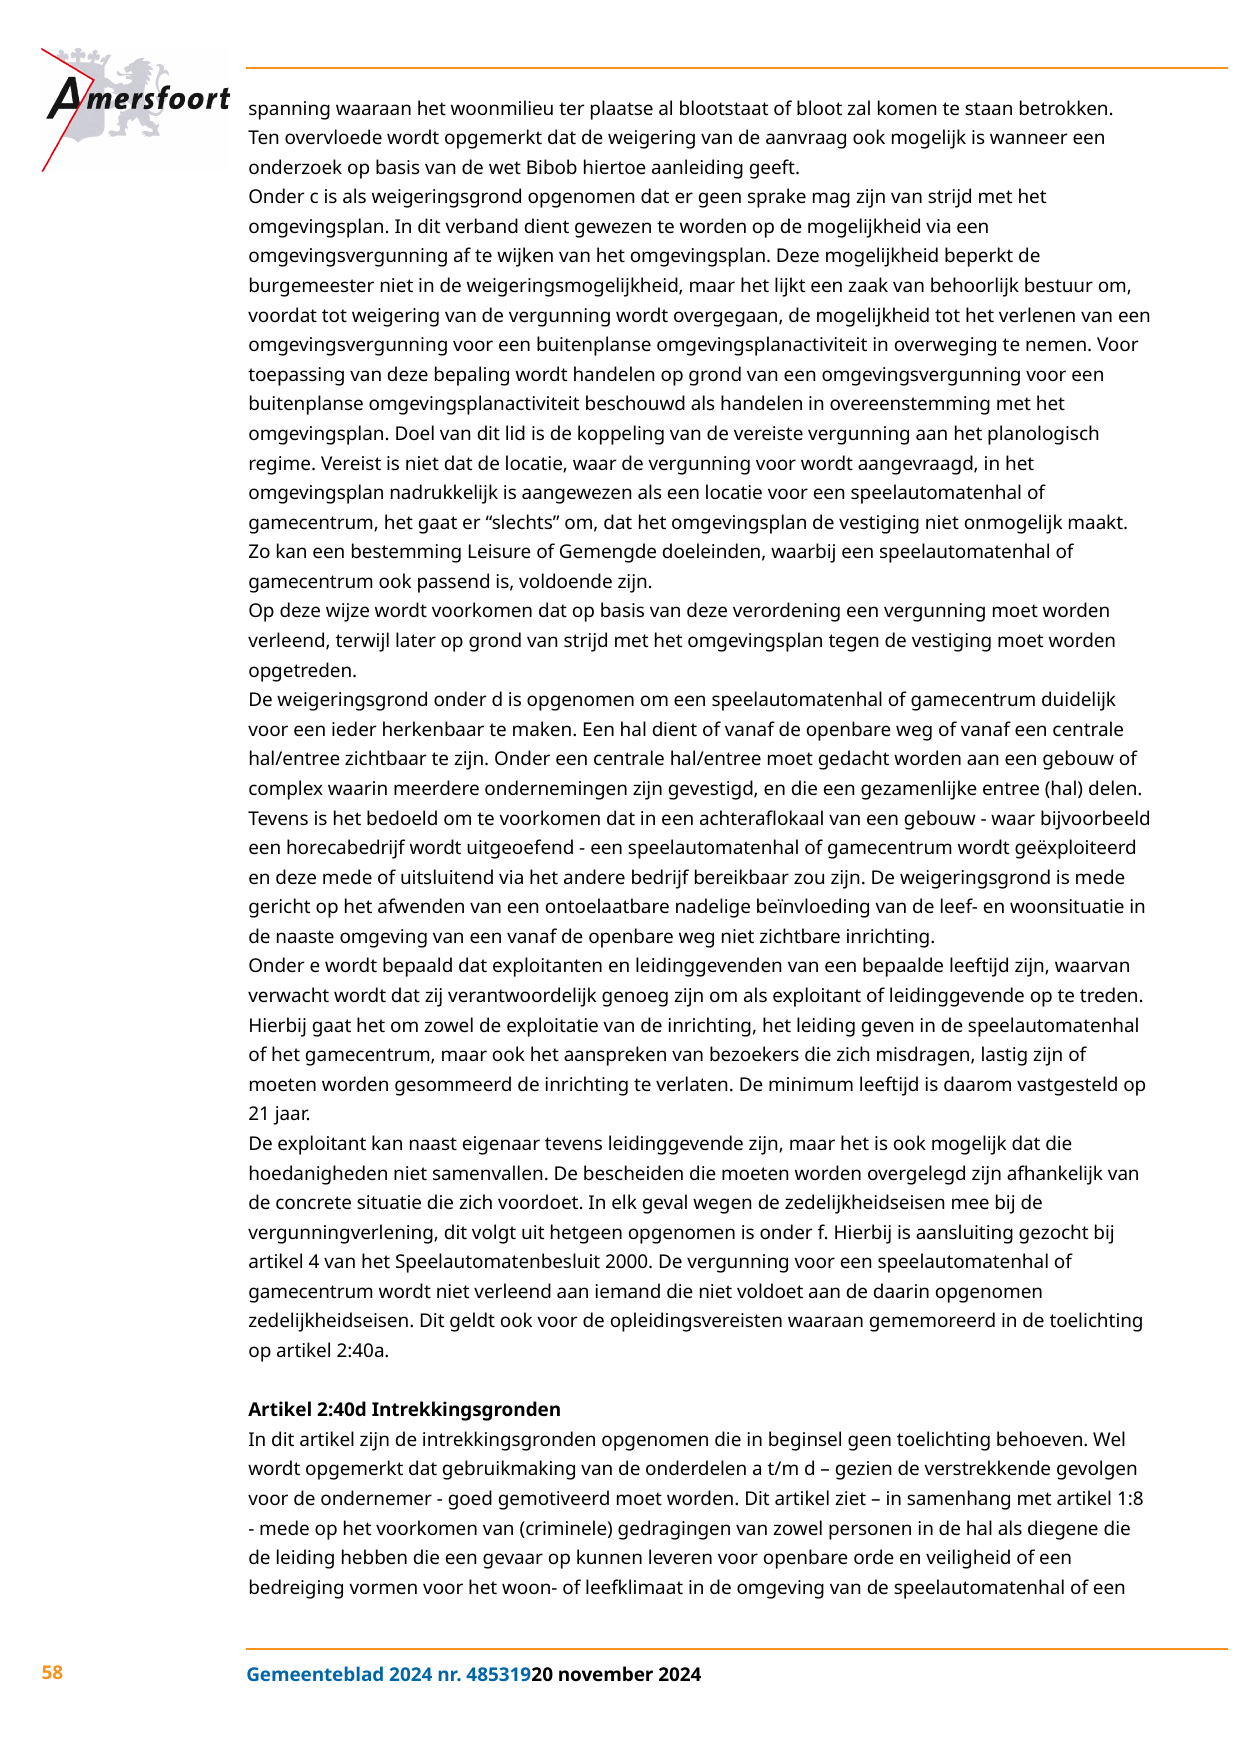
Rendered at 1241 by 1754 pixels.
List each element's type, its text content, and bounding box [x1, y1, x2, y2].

picture [41, 47, 231, 172]
text De exploitant kan naast eigenaar tevens leidinggevende zijn, maar het is ook mogelijk dat die hoedanigheden niet samenvallen. De bescheiden die moeten worden overgelegd zijn afhankelijk van de concrete situatie die zich voordoet. In elk geval wegen de zedelijkheidseisen mee bij de vergunningverlening, dit volgt uit hetgeen opgenomen is onder f. Hierbij is aansluiting gezocht bij artikel 4 van het Speelautomatenbesluit 2000. De vergunning voor een speelautomatenhal of gamecentrum wordt niet verleend aan iemand die niet voldoet aan de daarin opgenomen zedelijkheidseisen. Dit geldt ook voor de opleidingsvereisten waaraan gememoreerd in de toelichting op artikel 2:40a. [248, 1130, 1152, 1363]
text Artikel 2:40d Intrekkingsgronden [248, 1396, 1152, 1422]
text Onder c is als weigeringsgrond opgenomen dat er geen sprake mag zijn van strijd met het omgevingsplan. In dit verband dient gewezen te worden op de mogelijkheid via een omgevingsvergunning af te wijken van het omgevingsplan. Deze mogelijkheid beperkt de burgemeester niet in de weigeringsmogelijkheid, maar het lijkt een zaak van behoorlijk bestuur om, voordat tot weigering van de vergunning wordt overgegaan, de mogelijkheid tot het verlenen van een omgevingsvergunning voor een buitenplanse omgevingsplanactiviteit in overweging te nemen. Voor toepassing van deze bepaling wordt handelen op grond van een omgevingsvergunning voor een buitenplanse omgevingsplanactiviteit beschouwd als handelen in overeenstemming met het omgevingsplan. Doel van dit lid is de koppeling van de vereiste vergunning aan het planologisch regime. Vereist is niet dat de locatie, waar de vergunning voor wordt aangevraagd, in het omgevingsplan nadrukkelijk is aangewezen als een locatie voor een speelautomatenhal of gamecentrum, het gaat er “slechts” om, dat het omgevingsplan de vestiging niet onmogelijk maakt. Zo kan een bestemming Leisure of Gemengde doeleinden, waarbij een speelautomatenhal of gamecentrum ook passend is, voldoende zijn. [248, 183, 1152, 594]
text spanning waaraan het woonmilieu ter plaatse al blootstaat of bloot zal komen te staan betrokken. [248, 95, 1152, 121]
text Ten overvloede wordt opgemerkt dat de weigering van de aanvraag ook mogelijk is wanneer een onderzoek op basis van de wet Bibob hiertoe aanleiding geeft. [248, 124, 1152, 180]
text Op deze wijze wordt voorkomen dat op basis van deze verordening een vergunning moet worden verleend, terwijl later op grond van strijd met het omgevingsplan tegen de vestiging moet worden opgetreden. [248, 598, 1152, 683]
text In dit artikel zijn de intrekkingsgronden opgenomen die in beginsel geen toelichting behoeven. Wel wordt opgemerkt dat gebruikmaking van de onderdelen a t/m d – gezien de verstrekkende gevolgen voor de ondernemer - goed gemotiveerd moet worden. Dit artikel ziet – in samenhang met artikel 1:8 - mede op het voorkomen van (criminele) gedragingen van zowel personen in de hal als diegene die de leiding hebben die een gevaar op kunnen leveren voor openbare orde en veiligheid of een bedreiging vormen voor het woon- of leefklimaat in de omgeving van de speelautomatenhal of een [248, 1426, 1152, 1600]
text De weigeringsgrond onder d is opgenomen om een speelautomatenhal of gamecentrum duidelijk voor een ieder herkenbaar te maken. Een hal dient of vanaf de openbare weg of vanaf een centrale hal/entree zichtbaar te zijn. Onder een centrale hal/entree moet gedacht worden aan een gebouw of complex waarin meerdere ondernemingen zijn gevestigd, en die een gezamenlijke entree (hal) delen. Tevens is het bedoeld om te voorkomen dat in een achteraflokaal van een gebouw - waar bijvoorbeeld een horecabedrijf wordt uitgeoefend - een speelautomatenhal of gamecentrum wordt geëxploiteerd en deze mede of uitsluitend via het andere bedrijf bereikbaar zou zijn. De weigeringsgrond is mede gericht op het afwenden van een ontoelaatbare nadelige beïnvloeding van de leef- en woonsituatie in de naaste omgeving van een vanaf de openbare weg niet zichtbare inrichting. [248, 686, 1152, 949]
text Onder e wordt bepaald dat exploitanten en leidinggevenden van een bepaalde leeftijd zijn, waarvan verwacht wordt dat zij verantwoordelijk genoeg zijn om als exploitant of leidinggevende op te treden. Hierbij gaat het om zowel de exploitatie van de inrichting, het leiding geven in de speelautomatenhal of het gamecentrum, maar ook het aanspreken van bezoekers die zich misdragen, lastig zijn of moeten worden gesommeerd de inrichting te verlaten. De minimum leeftijd is daarom vastgesteld op 21 jaar. [248, 953, 1152, 1126]
